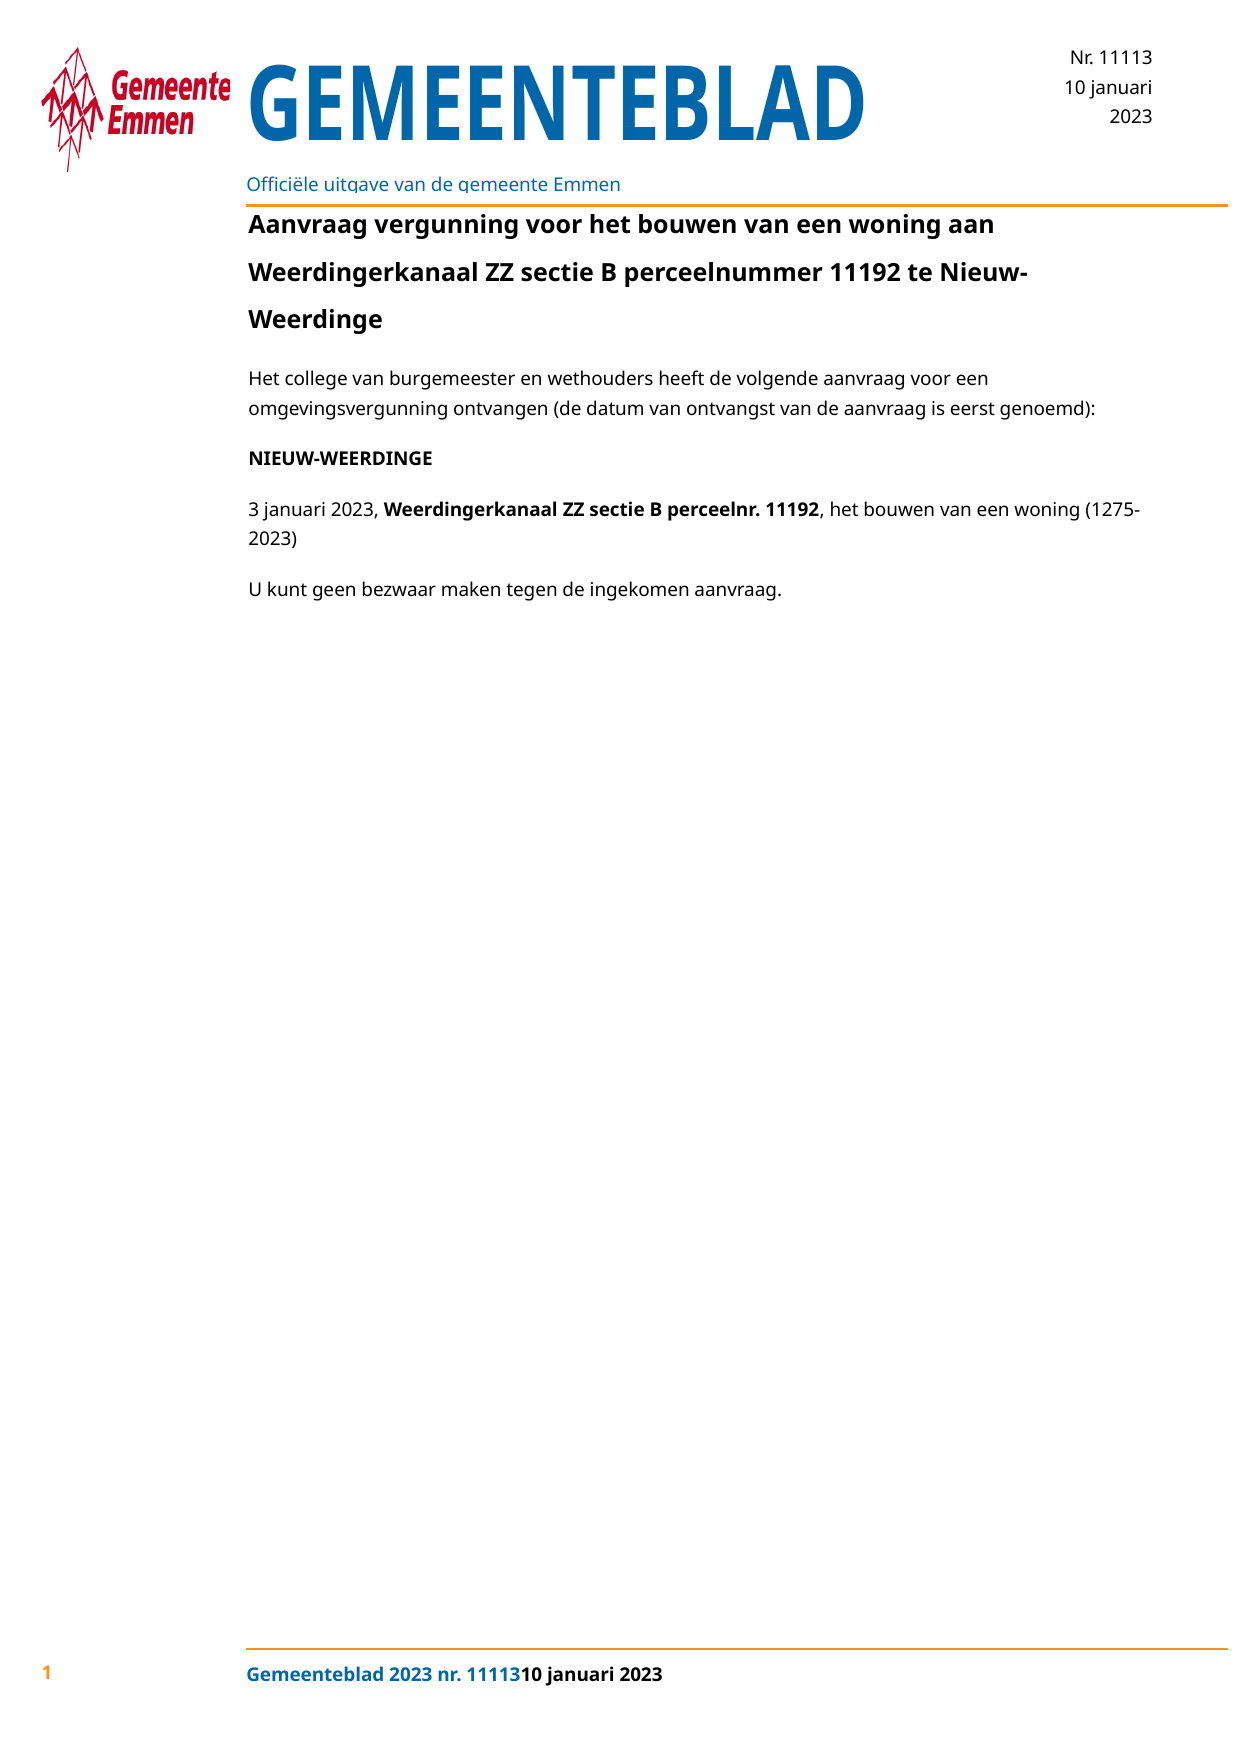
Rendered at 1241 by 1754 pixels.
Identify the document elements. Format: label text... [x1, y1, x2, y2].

text NIEUW-WEERDINGE [248, 446, 1152, 471]
picture [41, 47, 231, 172]
text U kunt geen bezwaar maken tegen de ingekomen aanvraag. [248, 576, 1152, 602]
text 3 januari 2023, Weerdingerkanaal ZZ sectie B perceelnr. 11192, het bouwen van een woning (1275-2023) [248, 496, 1152, 551]
text Het college van burgemeester en wethouders heeft de volgende aanvraag voor een omgevingsvergunning ontvangen (de datum van ontvangst van de aanvraag is eerst genoemd): [248, 366, 1152, 421]
text Aanvraag vergunning voor het bouwen van een woning aan Weerdingerkanaal ZZ sectie B perceelnummer 11192 te Nieuw-Weerdinge [248, 207, 1152, 336]
